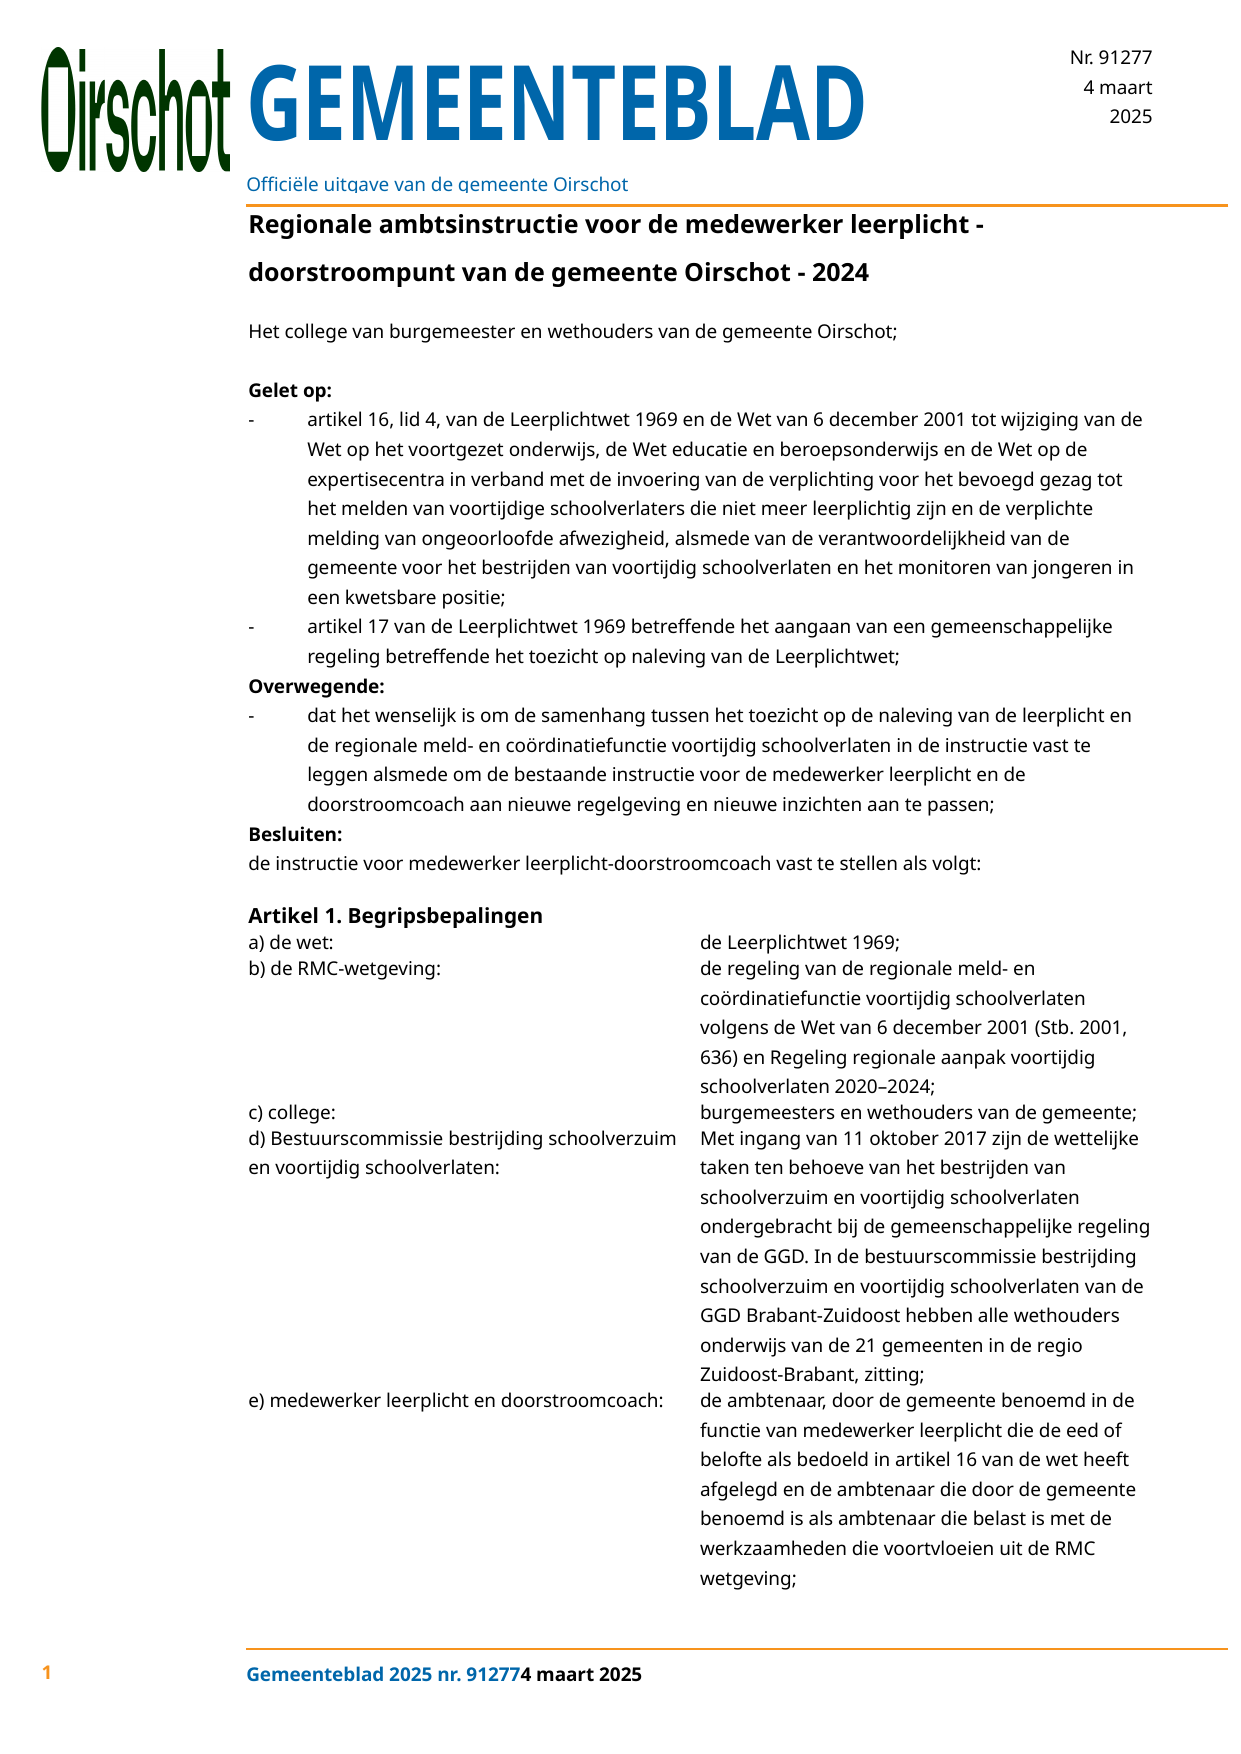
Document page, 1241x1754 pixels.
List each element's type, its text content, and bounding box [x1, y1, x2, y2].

table_header a) de wet: [248, 929, 700, 955]
table_header de Leerplichtwet 1969; [700, 929, 1152, 955]
list dat het wenselijk is om de samenhang tussen het toezicht op de naleving van de leerplicht en de regionale meld- en coördinatiefunctie voortijdig schoolverlaten in de instructie vast te leggen alsmede om de bestaande instructie voor de medewerker leerplicht en de doorstroomcoach aan nieuwe regelgeving en nieuwe inzichten aan te passen; [248, 702, 1152, 817]
text Besluiten: [248, 821, 1152, 847]
list artikel 17 van de Leerplichtwet 1969 betreffende het aangaan van een gemeenschappelijke regeling betreffende het toezicht op naleving van de Leerplichtwet; [248, 614, 1152, 669]
table_cell c) college: [248, 1099, 700, 1125]
picture [41, 47, 231, 172]
list artikel 16, lid 4, van de Leerplichtwet 1969 en de Wet van 6 december 2001 tot wijziging van de Wet op het voortgezet onderwijs, de Wet educatie en beroepsonderwijs en de Wet op de expertisecentra in verband met de invoering van de verplichting voor het bevoegd gezag tot het melden van voortijdige schoolverlaters die niet meer leerplichtig zijn en de verplichte melding van ongeoorloofde afwezigheid, alsmede van de verantwoordelijkheid van de gemeente voor het bestrijden van voortijdig schoolverlaten en het monitoren van jongeren in een kwetsbare positie; [248, 407, 1152, 610]
table_cell e) medewerker leerplicht en doorstroomcoach: [248, 1387, 700, 1591]
table_cell Met ingang van 11 oktober 2017 zijn de wettelijke taken ten behoeve van het bestrijden van schoolverzuim en voortijdig schoolverlaten ondergebracht bij de gemeenschappelijke regeling van de GGD. In de bestuurscommissie bestrijding schoolverzuim en voortijdig schoolverlaten van de GGD Brabant-Zuidoost hebben alle wethouders onderwijs van de 21 gemeenten in de regio Zuidoost-Brabant, zitting; [700, 1125, 1152, 1387]
text Gelet op: [248, 377, 1152, 403]
text Regionale ambtsinstructie voor de medewerker leerplicht - doorstroompunt van de gemeente Oirschot - 2024 [248, 207, 1152, 288]
table_cell de ambtenaar, door de gemeente benoemd in de functie van medewerker leerplicht die de eed of belofte als bedoeld in artikel 16 van de wet heeft afgelegd en de ambtenaar die door de gemeente benoemd is als ambtenaar die belast is met de werkzaamheden die voortvloeien uit de RMC wetgeving; [700, 1387, 1152, 1591]
table_cell d) Bestuurscommissie bestrijding schoolverzuim en voortijdig schoolverlaten: [248, 1125, 700, 1387]
table_cell b) de RMC-wetgeving: [248, 955, 700, 1099]
text de instructie voor medewerker leerplicht-doorstroomcoach vast te stellen als volgt: [248, 850, 1152, 876]
text Artikel 1. Begripsbepalingen [248, 901, 1152, 929]
text Het college van burgemeester en wethouders van de gemeente Oirschot; [248, 318, 1152, 344]
table_cell burgemeesters en wethouders van de gemeente; [700, 1099, 1152, 1125]
text Overwegende: [248, 673, 1152, 699]
table_cell de regeling van de regionale meld- en coördinatiefunctie voortijdig schoolverlaten volgens de Wet van 6 december 2001 (Stb. 2001, 636) en Regeling regionale aanpak voortijdig schoolverlaten 2020–2024; [700, 955, 1152, 1099]
